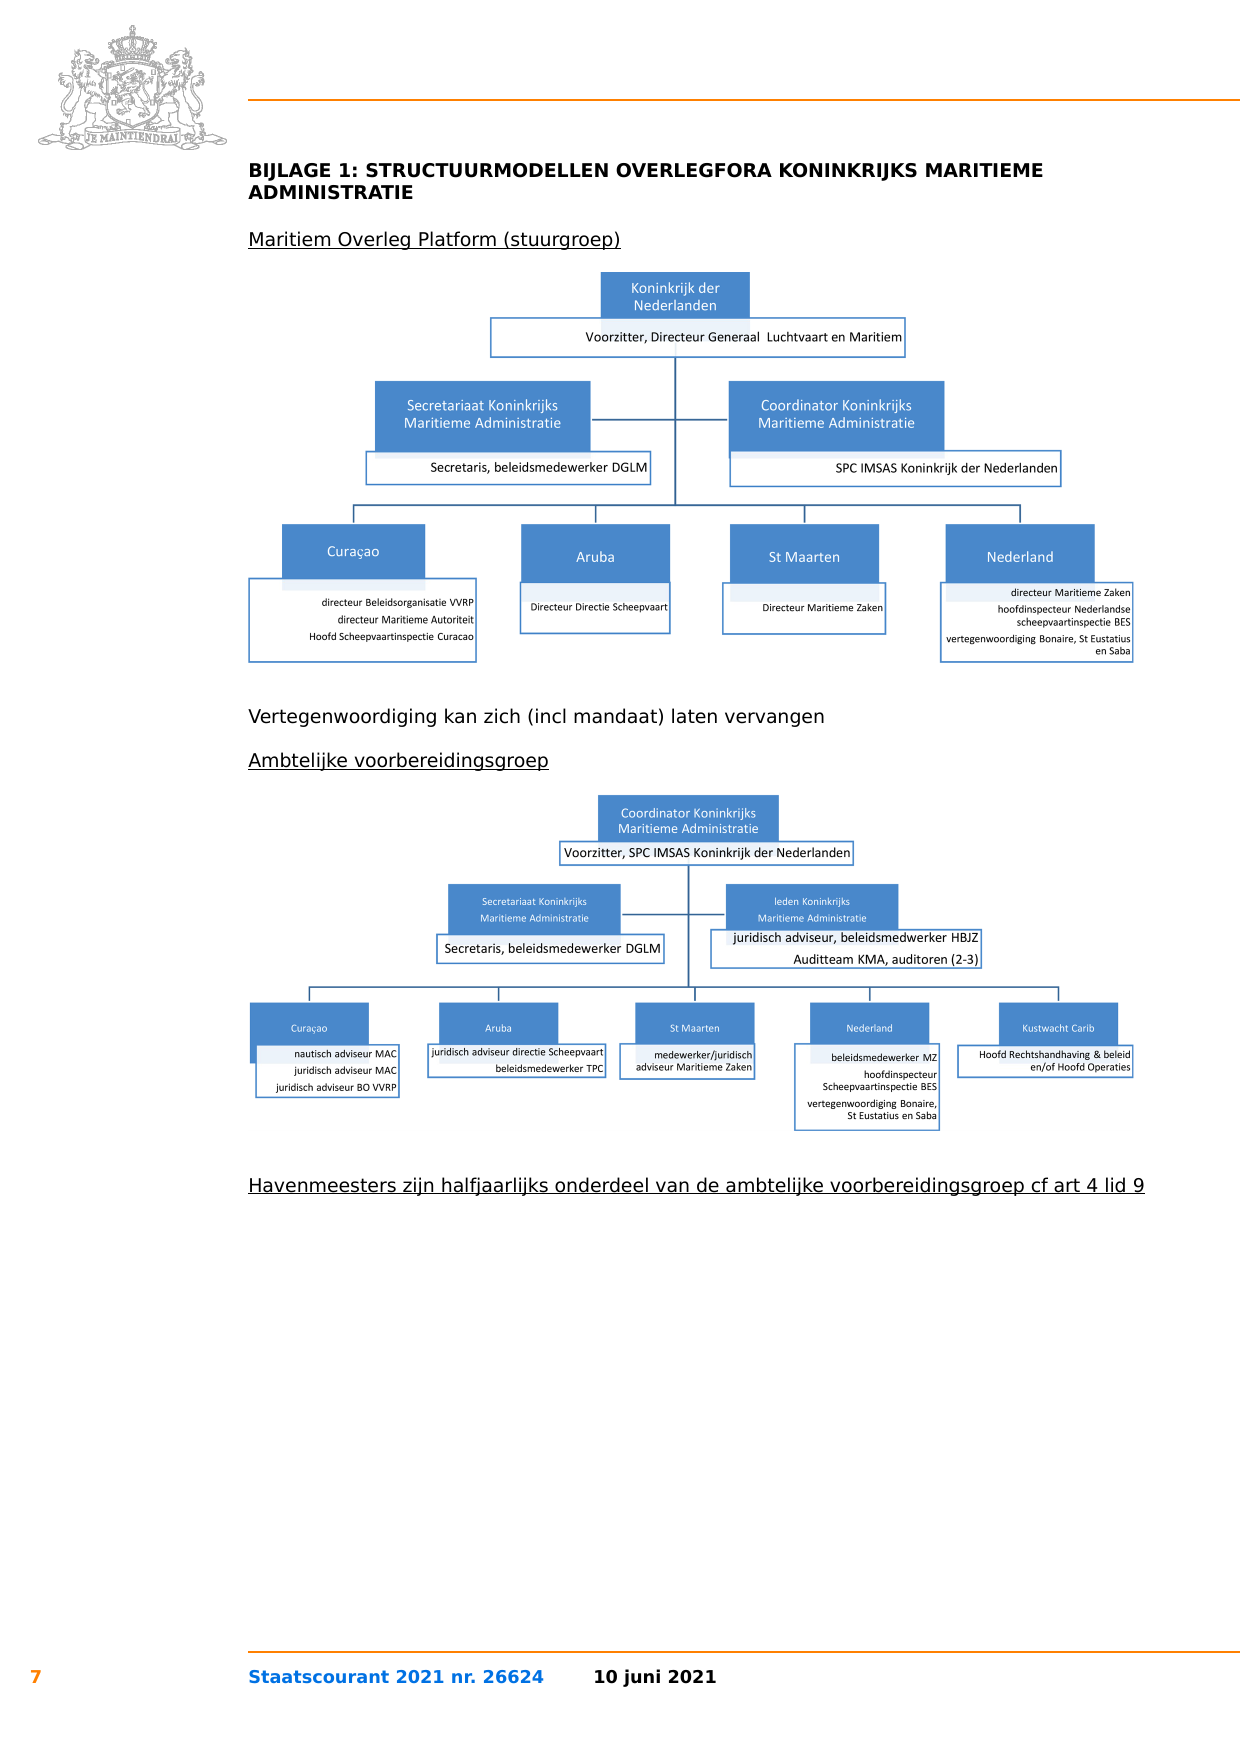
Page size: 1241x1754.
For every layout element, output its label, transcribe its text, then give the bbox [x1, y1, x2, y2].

subtitle Maritiem Overleg Platform (stuurgroep) [248, 229, 1163, 251]
subtitle BIJLAGE 1: STRUCTUURMODELLEN OVERLEGFORA KONINKRIJKS MARITIEME ADMINISTRATIE [248, 160, 1163, 204]
picture [248, 272, 1134, 663]
text Vertegenwoordiging kan zich (incl mandaat) laten vervangen [248, 706, 1163, 728]
picture [248, 794, 1134, 1131]
picture [38, 25, 227, 150]
text Havenmeesters zijn halfjaarlijks onderdeel van de ambtelijke voorbereidingsgroep cf art 4 lid 9 [248, 1174, 1163, 1196]
subtitle Ambtelijke voorbereidingsgroep [248, 750, 1163, 772]
